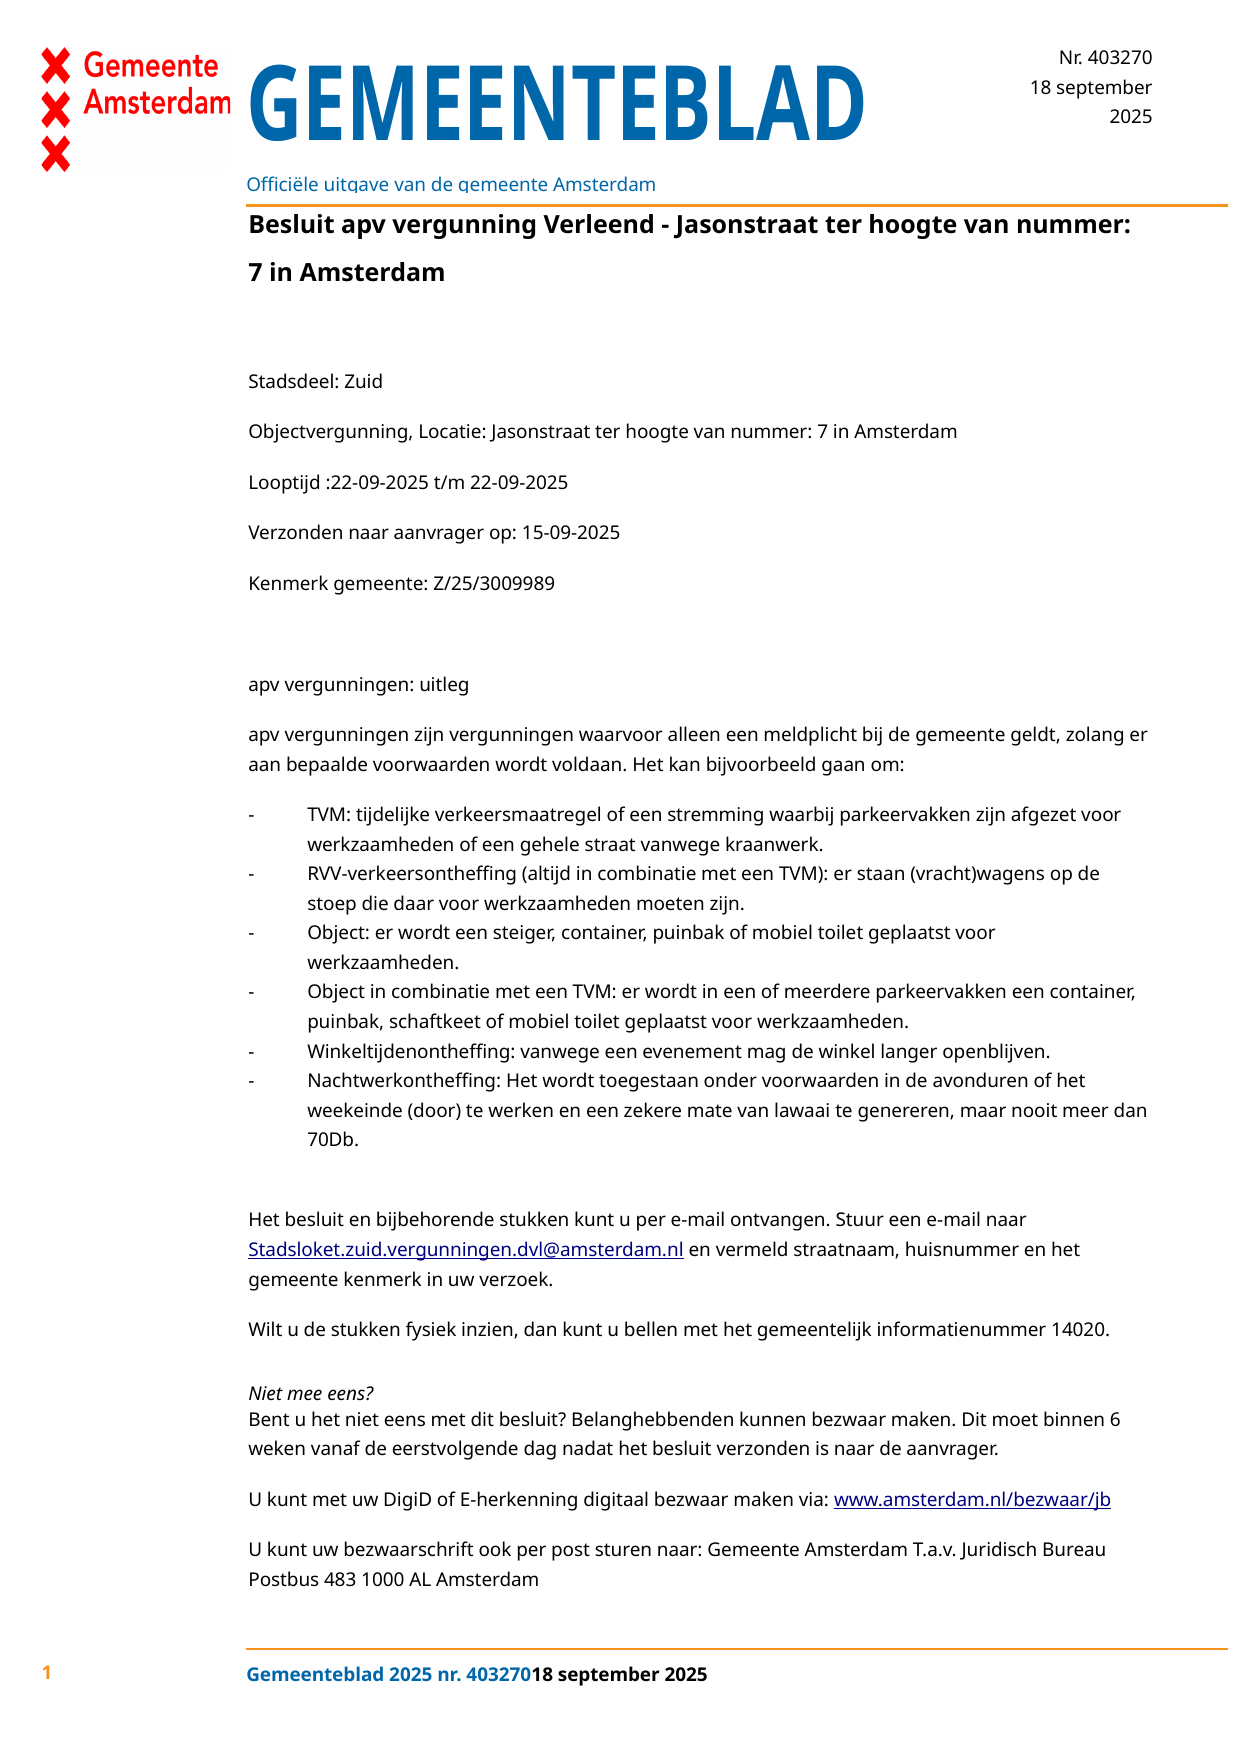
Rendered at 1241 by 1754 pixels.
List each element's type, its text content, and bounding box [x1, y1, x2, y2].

list RVV-verkeersontheffing (altijd in combinatie met een TVM): er staan (vracht)wagens op de stoep die daar voor werkzaamheden moeten zijn. [248, 860, 1152, 916]
list TVM: tijdelijke verkeersmaatregel of een stremming waarbij parkeervakken zijn afgezet voor werkzaamheden of een gehele straat vanwege kraanwerk. [248, 801, 1152, 857]
list Object in combinatie met een TVM: er wordt in een of meerdere parkeervakken een container, puinbak, schaftkeet of mobiel toilet geplaatst voor werkzaamheden. [248, 979, 1152, 1034]
text Objectvergunning, Locatie: Jasonstraat ter hoogte van nummer: 7 in Amsterdam [248, 419, 1152, 444]
text Kenmerk gemeente: Z/25/3009989 [248, 570, 1152, 596]
text Bent u het niet eens met dit besluit? Belanghebbenden kunnen bezwaar maken. Dit moet binnen 6 weken vanaf de eerstvolgende dag nadat het besluit verzonden is naar de aanvrager. [248, 1406, 1152, 1461]
text Looptijd :22-09-2025 t/m 22-09-2025 [248, 469, 1152, 495]
text Stadsdeel: Zuid [248, 368, 1152, 394]
text Het besluit en bijbehorende stukken kunt u per e-mail ontvangen. Stuur een e-mail naar Stadsloket.zuid.vergunningen.dvl@amsterdam.nl en vermeld straatnaam, huisnummer en het gemeente kenmerk in uw verzoek. [248, 1207, 1152, 1292]
list Winkeltijdenontheffing: vanwege een evenement mag de winkel langer openblijven. [248, 1038, 1152, 1064]
list Object: er wordt een steiger, container, puinbak of mobiel toilet geplaatst voor werkzaamheden. [248, 919, 1152, 975]
text apv vergunningen: uitleg [248, 671, 1152, 697]
picture [41, 47, 231, 172]
list Nachtwerkontheffing: Het wordt toegestaan onder voorwaarden in de avonduren of het weekeinde (door) te werken en een zekere mate van lawaai te genereren, maar nooit meer dan 70Db. [248, 1067, 1152, 1152]
text apv vergunningen zijn vergunningen waarvoor alleen een meldplicht bij de gemeente geldt, zolang er aan bepaalde voorwaarden wordt voldaan. Het kan bijvoorbeeld gaan om: [248, 721, 1152, 777]
text Verzonden naar aanvrager op: 15-09-2025 [248, 519, 1152, 545]
text U kunt met uw DigiD of E-herkenning digitaal bezwaar maken via: www.amsterdam.nl/bezwaar/jb [248, 1486, 1152, 1512]
text U kunt uw bezwaarschrift ook per post sturen naar: Gemeente Amsterdam T.a.v. Juridisch Bureau Postbus 483 1000 AL Amsterdam [248, 1536, 1152, 1592]
text Besluit apv vergunning Verleend - Jasonstraat ter hoogte van nummer: 7 in Amsterdam [248, 207, 1152, 288]
text Wilt u de stukken fysiek inzien, dan kunt u bellen met het gemeentelijk informatienummer 14020. [248, 1316, 1152, 1342]
text Niet mee eens? [248, 1380, 1152, 1406]
